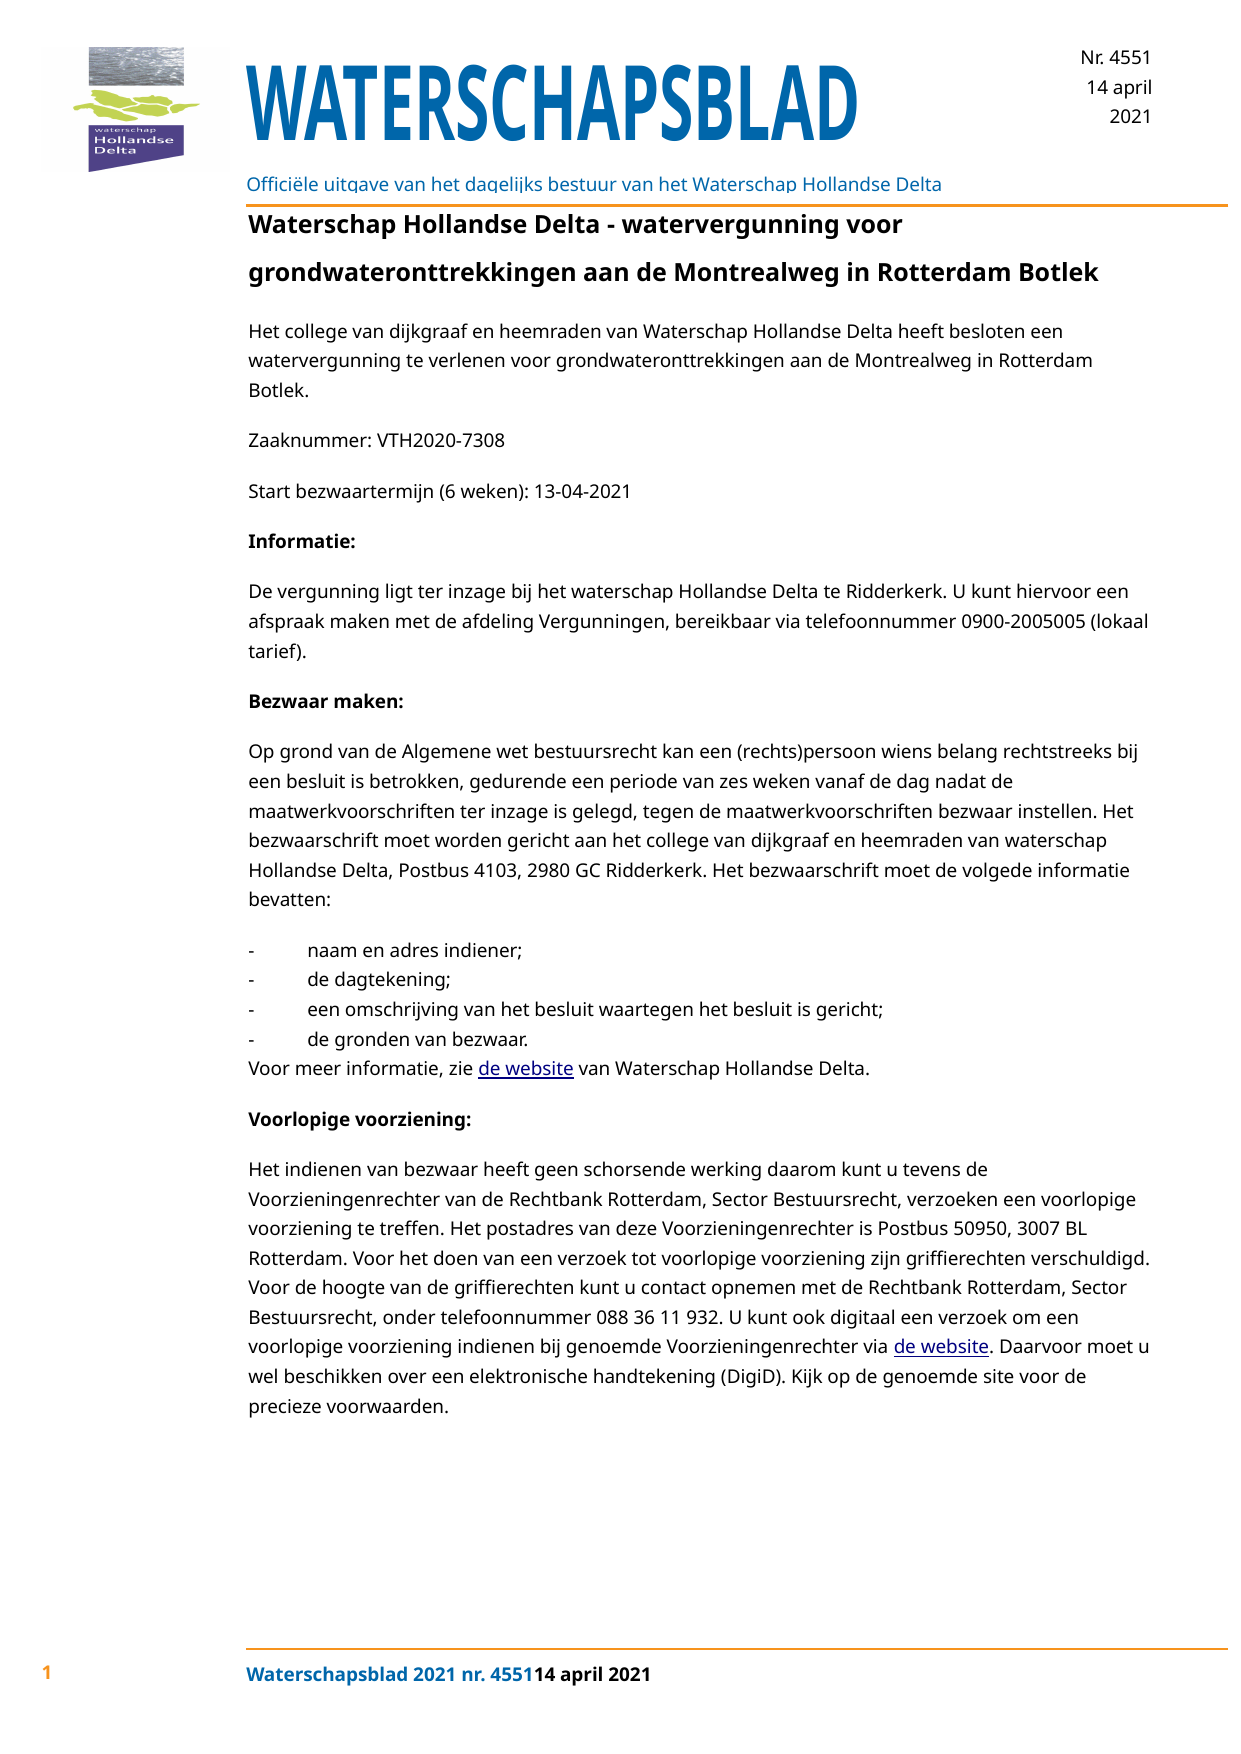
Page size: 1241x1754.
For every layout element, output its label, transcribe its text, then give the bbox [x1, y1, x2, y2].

text Bezwaar maken: [248, 688, 1152, 714]
text Het college van dijkgraaf en heemraden van Waterschap Hollandse Delta heeft besloten een watervergunning te verlenen voor grondwateronttrekkingen aan de Montrealweg in Rotterdam Botlek. [248, 318, 1152, 403]
text Start bezwaartermijn (6 weken): 13-04-2021 [248, 478, 1152, 504]
text Zaaknummer: VTH2020-7308 [248, 427, 1152, 453]
list naam en adres indiener; [248, 937, 1152, 963]
picture [41, 47, 231, 172]
text Informatie: [248, 528, 1152, 554]
text Op grond van de Algemene wet bestuursrecht kan een (rechts)persoon wiens belang rechtstreeks bij een besluit is betrokken, gedurende een periode van zes weken vanaf de dag nadat de maatwerkvoorschriften ter inzage is gelegd, tegen de maatwerkvoorschriften bezwaar instellen. Het bezwaarschrift moet worden gericht aan het college van dijkgraaf en heemraden van waterschap Hollandse Delta, Postbus 4103, 2980 GC Ridderkerk. Het bezwaarschrift moet de volgede informatie bevatten: [248, 739, 1152, 912]
text Voorlopige voorziening: [248, 1106, 1152, 1132]
text Waterschap Hollandse Delta - watervergunning voor grondwateronttrekkingen aan de Montrealweg in Rotterdam Botlek [248, 207, 1152, 288]
list een omschrijving van het besluit waartegen het besluit is gericht; [248, 996, 1152, 1022]
text Het indienen van bezwaar heeft geen schorsende werking daarom kunt u tevens de Voorzieningenrechter van de Rechtbank Rotterdam, Sector Bestuursrecht, verzoeken een voorlopige voorziening te treffen. Het postadres van deze Voorzieningenrechter is Postbus 50950, 3007 BL Rotterdam. Voor het doen van een verzoek tot voorlopige voorziening zijn griffierechten verschuldigd. Voor de hoogte van de griffierechten kunt u contact opnemen met de Rechtbank Rotterdam, Sector Bestuursrecht, onder telefoonnummer 088 36 11 932. U kunt ook digitaal een verzoek om een voorlopige voorziening indienen bij genoemde Voorzieningenrechter via de website. Daarvoor moet u wel beschikken over een elektronische handtekening (DigiD). Kijk op de genoemde site voor de precieze voorwaarden. [248, 1156, 1152, 1419]
text Voor meer informatie, zie de website van Waterschap Hollandse Delta. [248, 1055, 1152, 1081]
list de dagtekening; [248, 967, 1152, 992]
list de gronden van bezwaar. [248, 1026, 1152, 1052]
text De vergunning ligt ter inzage bij het waterschap Hollandse Delta te Ridderkerk. U kunt hiervoor een afspraak maken met de afdeling Vergunningen, bereikbaar via telefoonnummer 0900-2005005 (lokaal tarief). [248, 579, 1152, 664]
